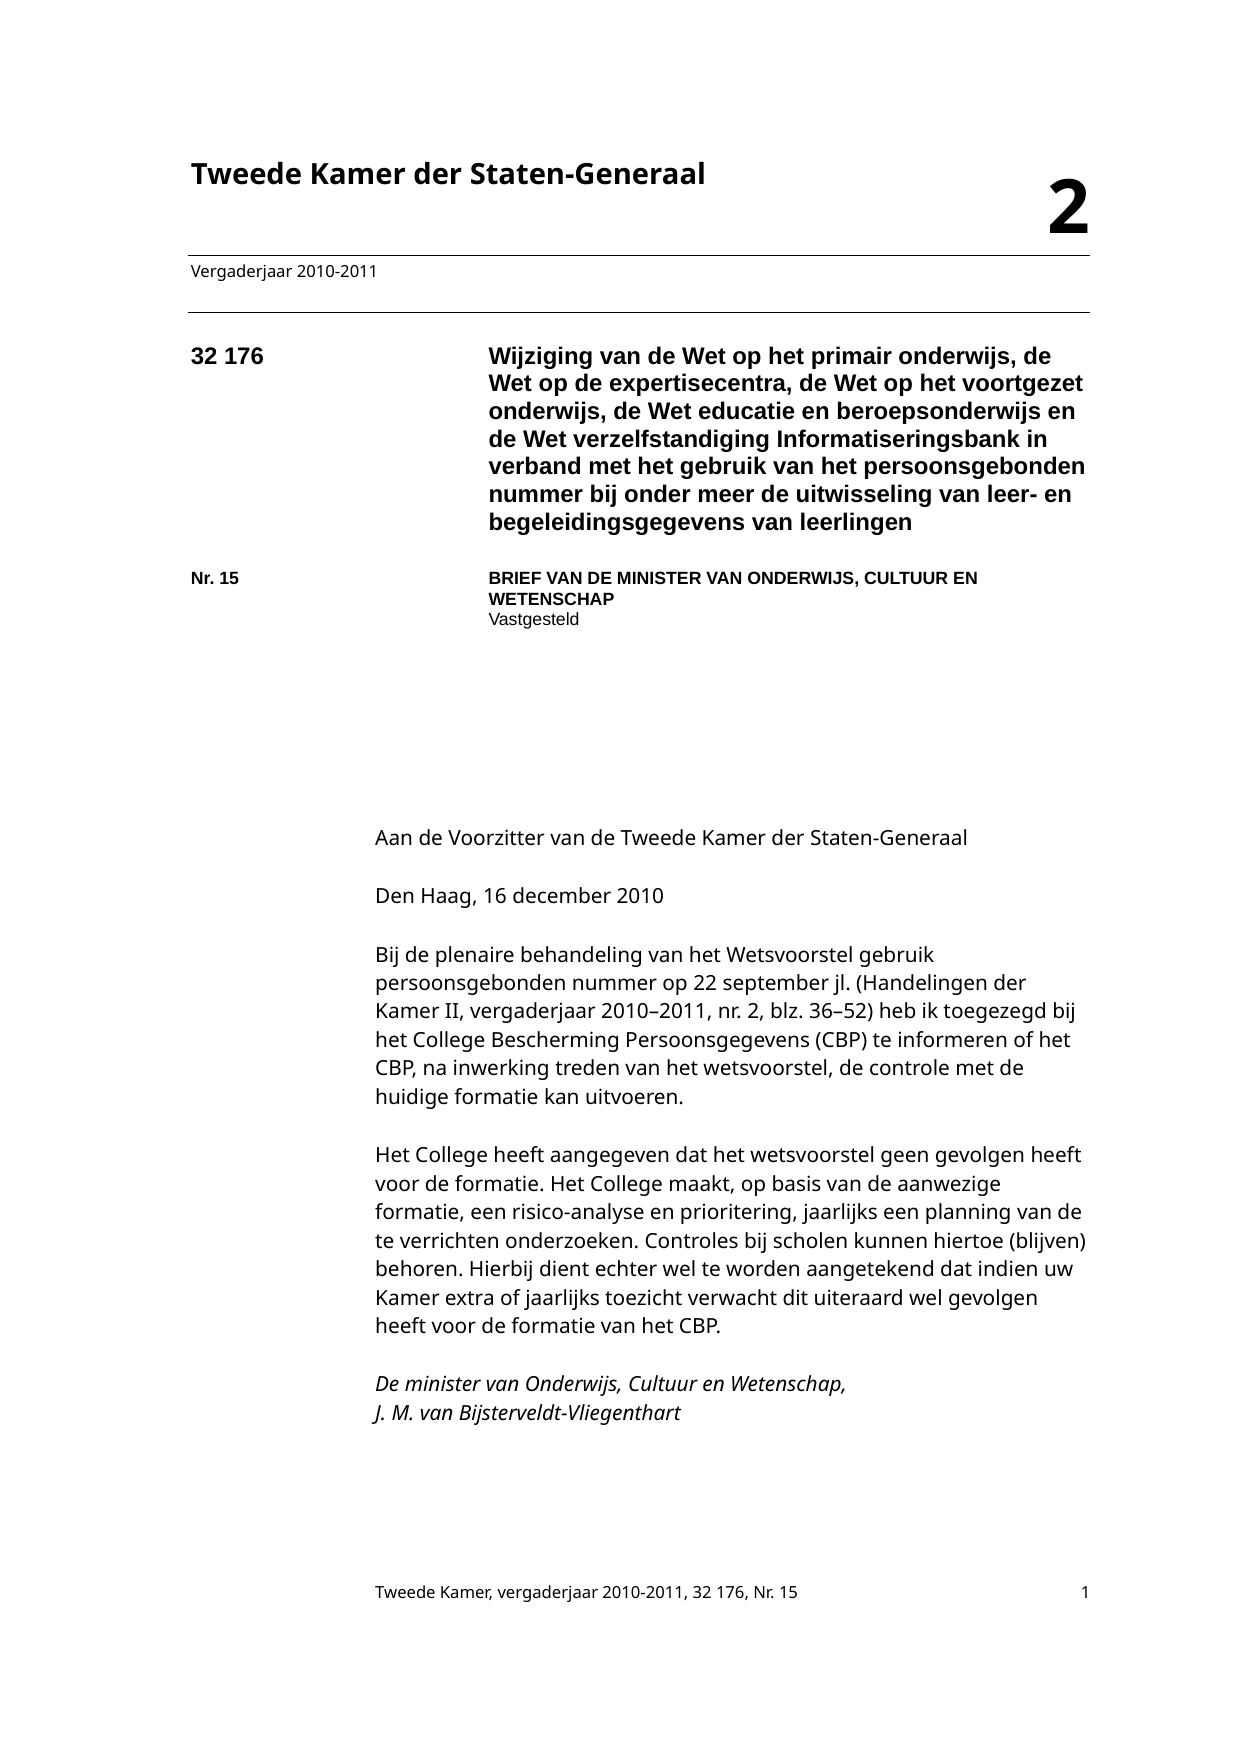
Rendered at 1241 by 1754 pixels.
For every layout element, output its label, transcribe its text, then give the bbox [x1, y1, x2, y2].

table_cell [188, 313, 485, 339]
table_cell Vergaderjaar 2010-2011 [188, 256, 485, 312]
table_header Tweede Kamer der Staten-Generaal [188, 150, 909, 255]
text Bij de plenaire behandeling van het Wetsvoorstel gebruik persoonsgebonden nummer op 22 september jl. (Handelingen der Kamer II, vergaderjaar 2010–2011, nr. 2, blz. 36–52) heb ik toegezegd bij het College Bescherming Persoonsgegevens (CBP) te informeren of het CBP, na inwerking treden van het wetsvoorstel, de controle met de huidige formatie kan uitvoeren. [375, 940, 1090, 1110]
table_header 2 [910, 150, 1090, 255]
table_cell Wijziging van de Wet op het primair onderwijs, de Wet op de expertisecentra, de Wet op het voortgezet onderwijs, de Wet educatie en beroepsonderwijs en de Wet verzelfstandiging Informatiseringsbank in verband met het gebruik van het persoonsgebonden nummer bij onder meer de uitwisseling van leer- en begeleidingsgegevens van leerlingen [485, 339, 1090, 565]
text Aan de Voorzitter van de Tweede Kamer der Staten-Generaal [375, 823, 1090, 851]
text Den Haag, 16 december 2010 [375, 881, 1090, 910]
text Het College heeft aangegeven dat het wetsvoorstel geen gevolgen heeft voor de formatie. Het College maakt, op basis van de aanwezige formatie, een risico-analyse en prioritering, jaarlijks een planning van de te verrichten onderzoeken. Controles bij scholen kunnen hiertoe (blijven) behoren. Hierbij dient echter wel te worden aangetekend dat indien uw Kamer extra of jaarlijks toezicht verwacht dit uiteraard wel gevolgen heeft voor de formatie van het CBP. [375, 1140, 1090, 1339]
table_cell [485, 256, 1090, 312]
text De minister van Onderwijs, Cultuur en Wetenschap, [375, 1369, 1090, 1398]
text J. M. van Bijsterveldt-Vliegenthart [375, 1398, 1090, 1426]
table_cell [485, 313, 1090, 339]
table_cell 32 176 [188, 339, 485, 565]
table_cell Nr. 15 [188, 565, 485, 704]
table_cell BRIEF VAN DE MINISTER VAN ONDERWIJS, CULTUUR EN WETENSCHAP Vastgesteld [485, 565, 1090, 704]
